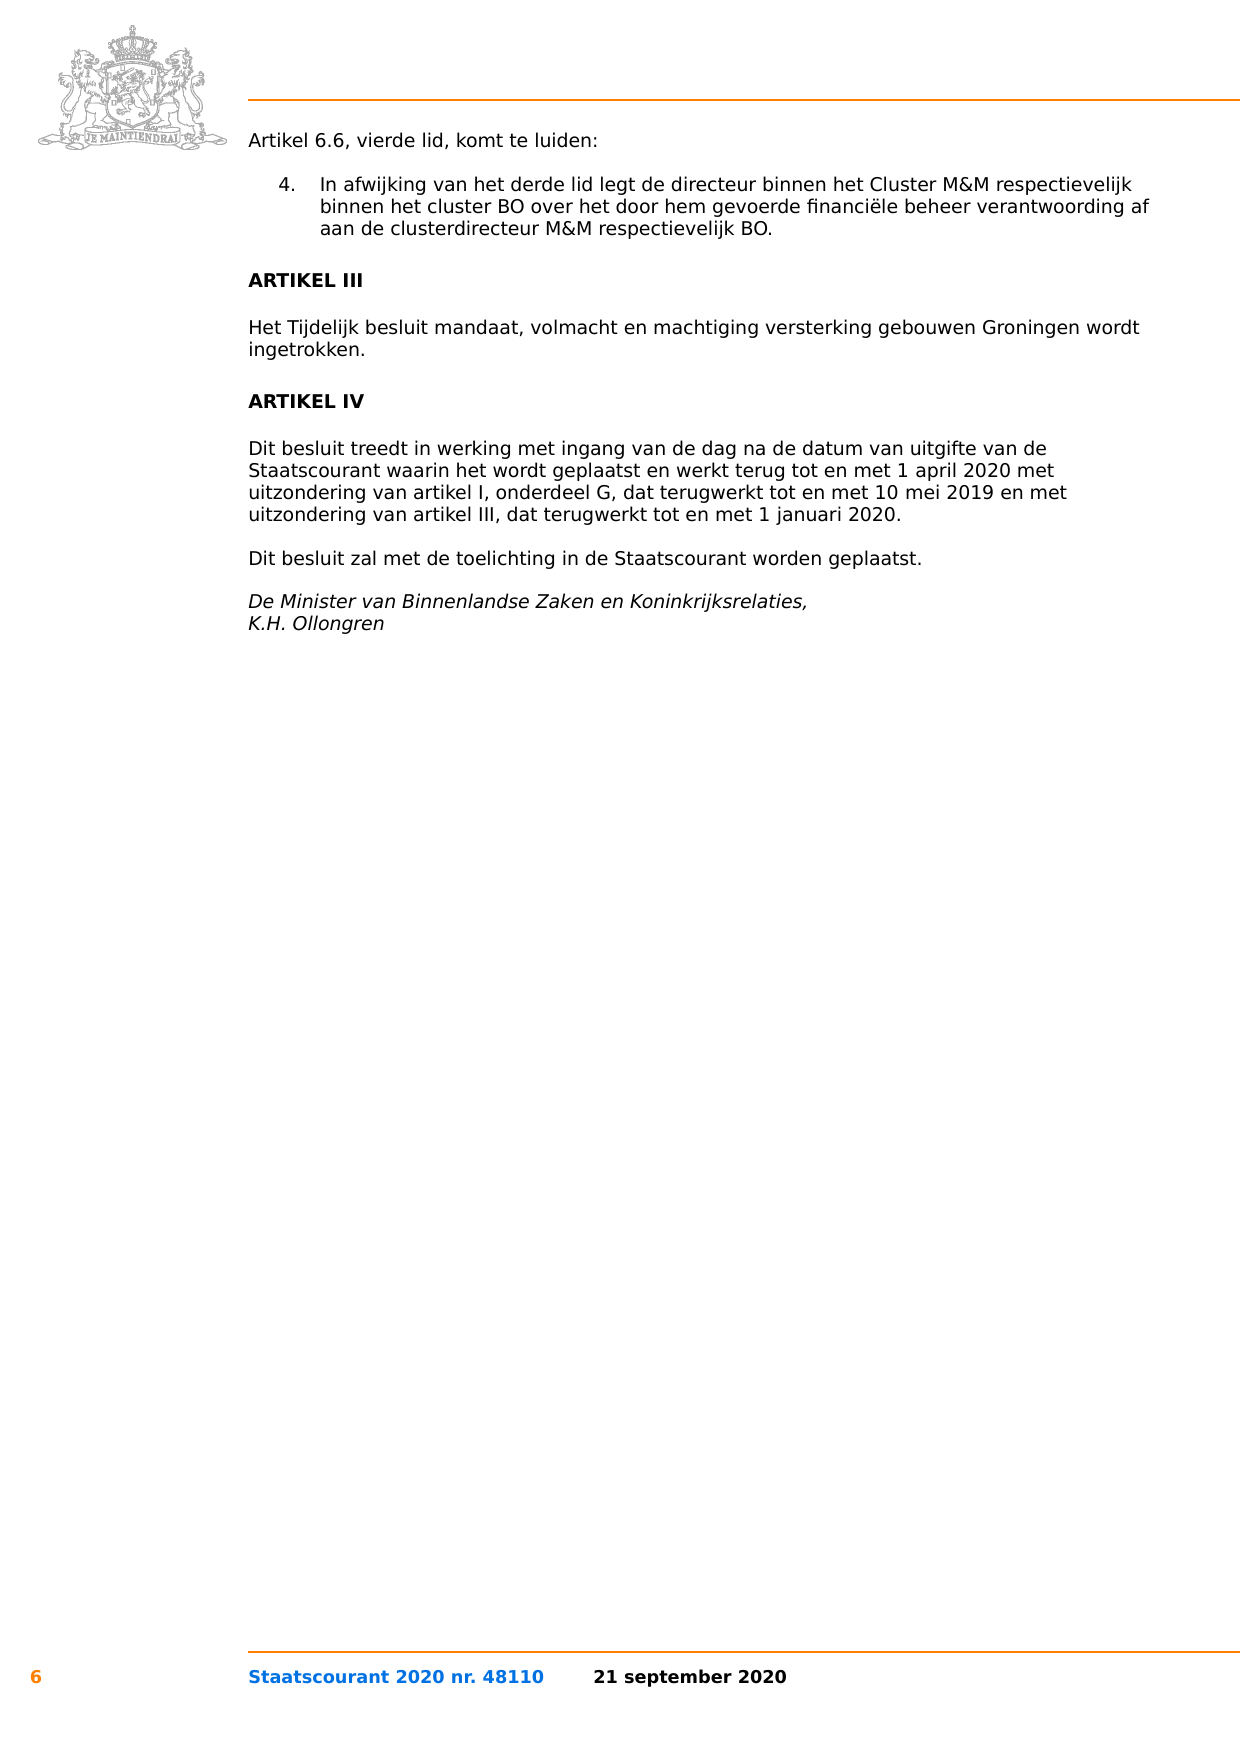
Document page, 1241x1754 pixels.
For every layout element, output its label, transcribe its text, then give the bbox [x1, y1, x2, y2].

text 4. In afwijking van het derde lid legt de directeur binnen het Cluster M&M respectievelijk binnen het cluster BO over het door hem gevoerde financiële beheer verantwoording af aan de clusterdirecteur M&M respectievelijk BO. [278, 174, 1163, 240]
subtitle ARTIKEL III [248, 270, 1163, 292]
text Het Tijdelijk besluit mandaat, volmacht en machtiging versterking gebouwen Groningen wordt ingetrokken. [248, 317, 1163, 361]
text De Minister van Binnenlandse Zaken en Koninkrijksrelaties, K.H. Ollongren [248, 591, 1163, 635]
picture [38, 25, 227, 150]
text Dit besluit treedt in werking met ingang van de dag na de datum van uitgifte van de Staatscourant waarin het wordt geplaatst en werkt terug tot en met 1 april 2020 met uitzondering van artikel I, onderdeel G, dat terugwerkt tot en met 10 mei 2019 en met uitzondering van artikel III, dat terugwerkt tot en met 1 januari 2020. [248, 438, 1163, 526]
text Dit besluit zal met de toelichting in de Staatscourant worden geplaatst. [248, 547, 1163, 569]
text Artikel 6.6, vierde lid, komt te luiden: [248, 130, 1163, 152]
subtitle ARTIKEL IV [248, 391, 1163, 413]
